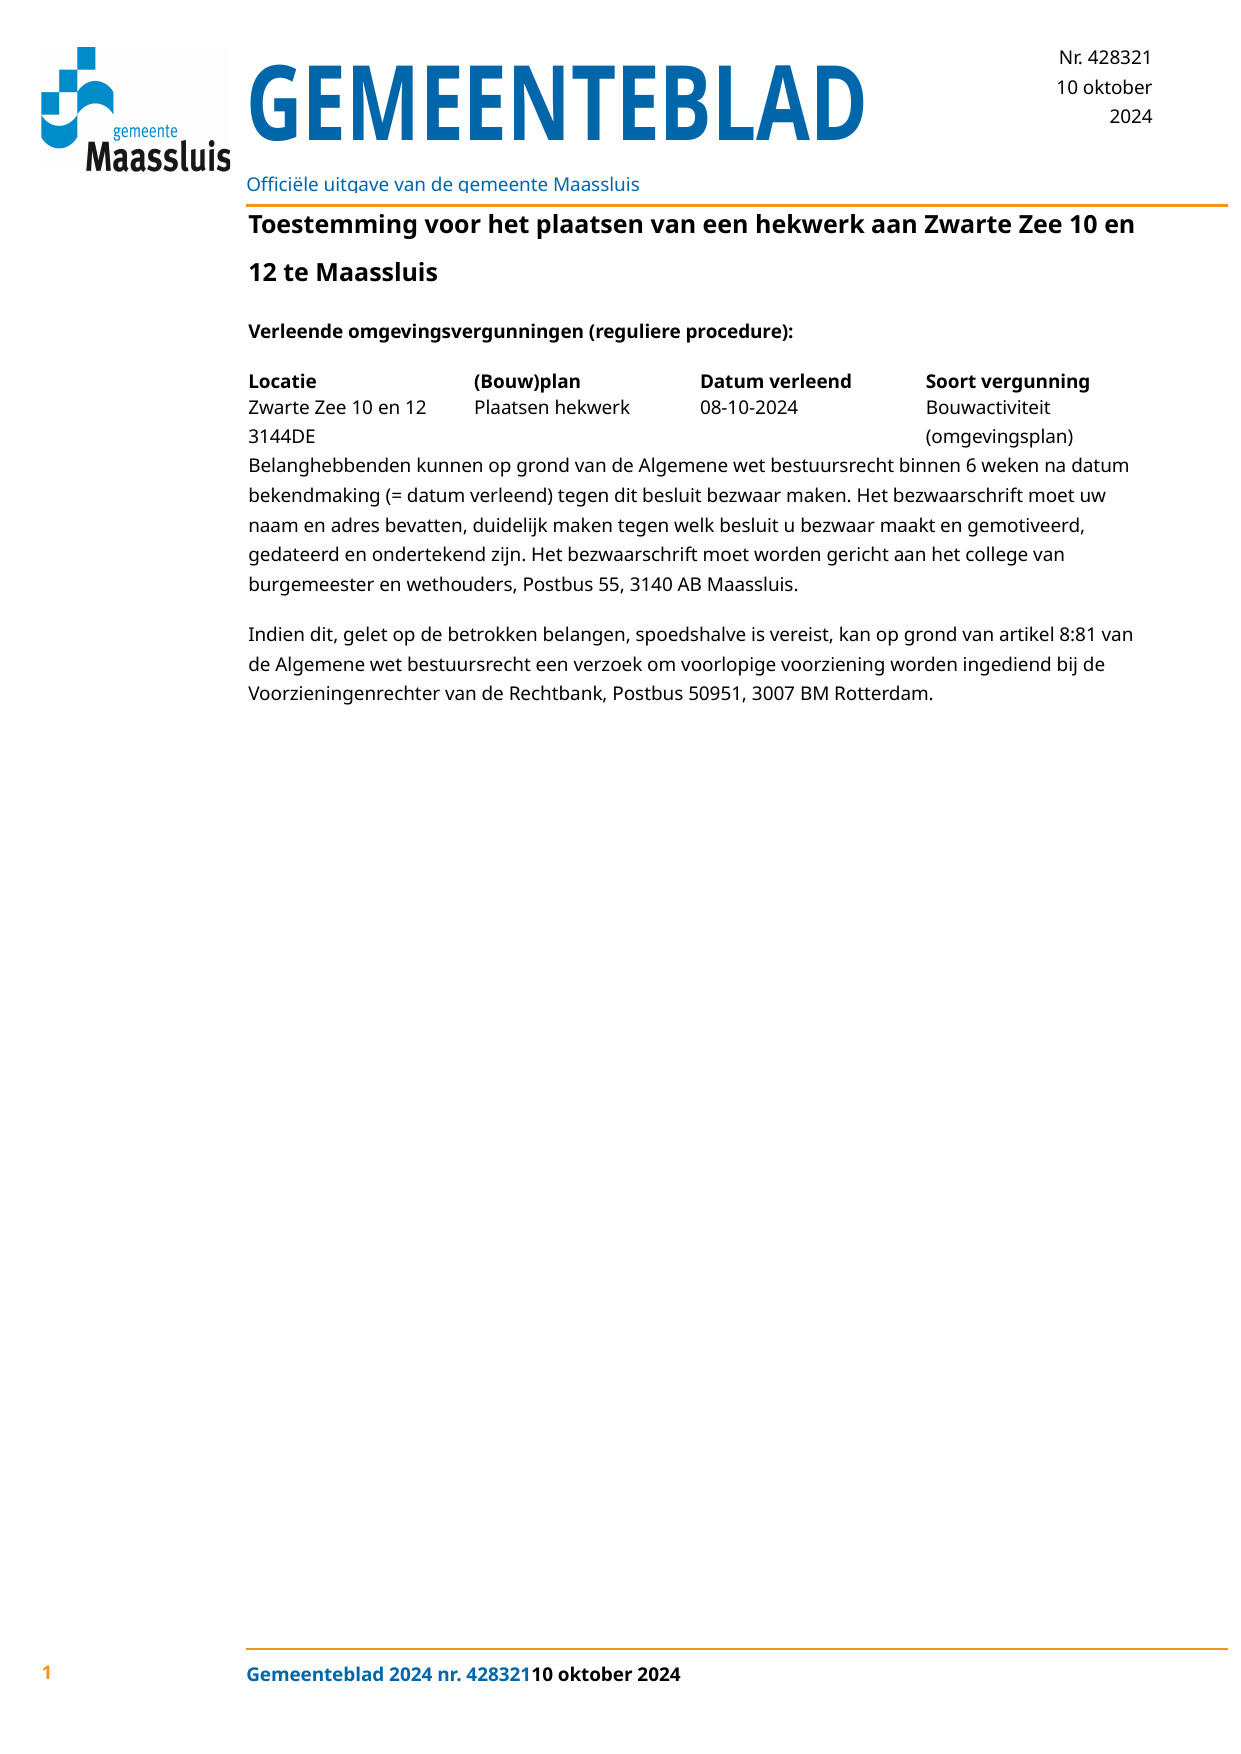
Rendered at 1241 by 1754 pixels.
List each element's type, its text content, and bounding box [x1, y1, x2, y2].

picture [41, 47, 231, 172]
text Verleende omgevingsvergunningen (reguliere procedure): [248, 318, 1152, 344]
text Toestemming voor het plaatsen van een hekwerk aan Zwarte Zee 10 en 12 te Maassluis [248, 207, 1152, 288]
table_header (Bouw)plan [474, 369, 700, 394]
text Indien dit, gelet op de betrokken belangen, spoedshalve is vereist, kan op grond van artikel 8:81 van de Algemene wet bestuursrecht een verzoek om voorlopige voorziening worden ingediend bij de Voorzieningenrechter van de Rechtbank, Postbus 50951, 3007 BM Rotterdam. [248, 621, 1152, 706]
picture [41, 47, 77, 92]
text Belanghebbenden kunnen op grond van de Algemene wet bestuursrecht binnen 6 weken na datum bekendmaking (= datum verleend) tegen dit besluit bezwaar maken. Het bezwaarschrift moet uw naam en adres bevatten, duidelijk maken tegen welk besluit u bezwaar maakt en gemotiveerd, gedateerd en ondertekend zijn. Het bezwaarschrift moet worden gericht aan het college van burgemeester en wethouders, Postbus 55, 3140 AB Maassluis. [248, 453, 1152, 597]
table_cell Plaatsen hekwerk [474, 394, 700, 449]
table_cell Bouwactiviteit (omgevingsplan) [926, 394, 1152, 449]
table_header Soort vergunning [926, 369, 1152, 394]
table_cell 08-10-2024 [700, 394, 926, 449]
table_cell Zwarte Zee 10 en 12 3144DE [248, 394, 474, 449]
table_header Locatie [248, 369, 474, 394]
table_header Datum verleend [700, 369, 926, 394]
